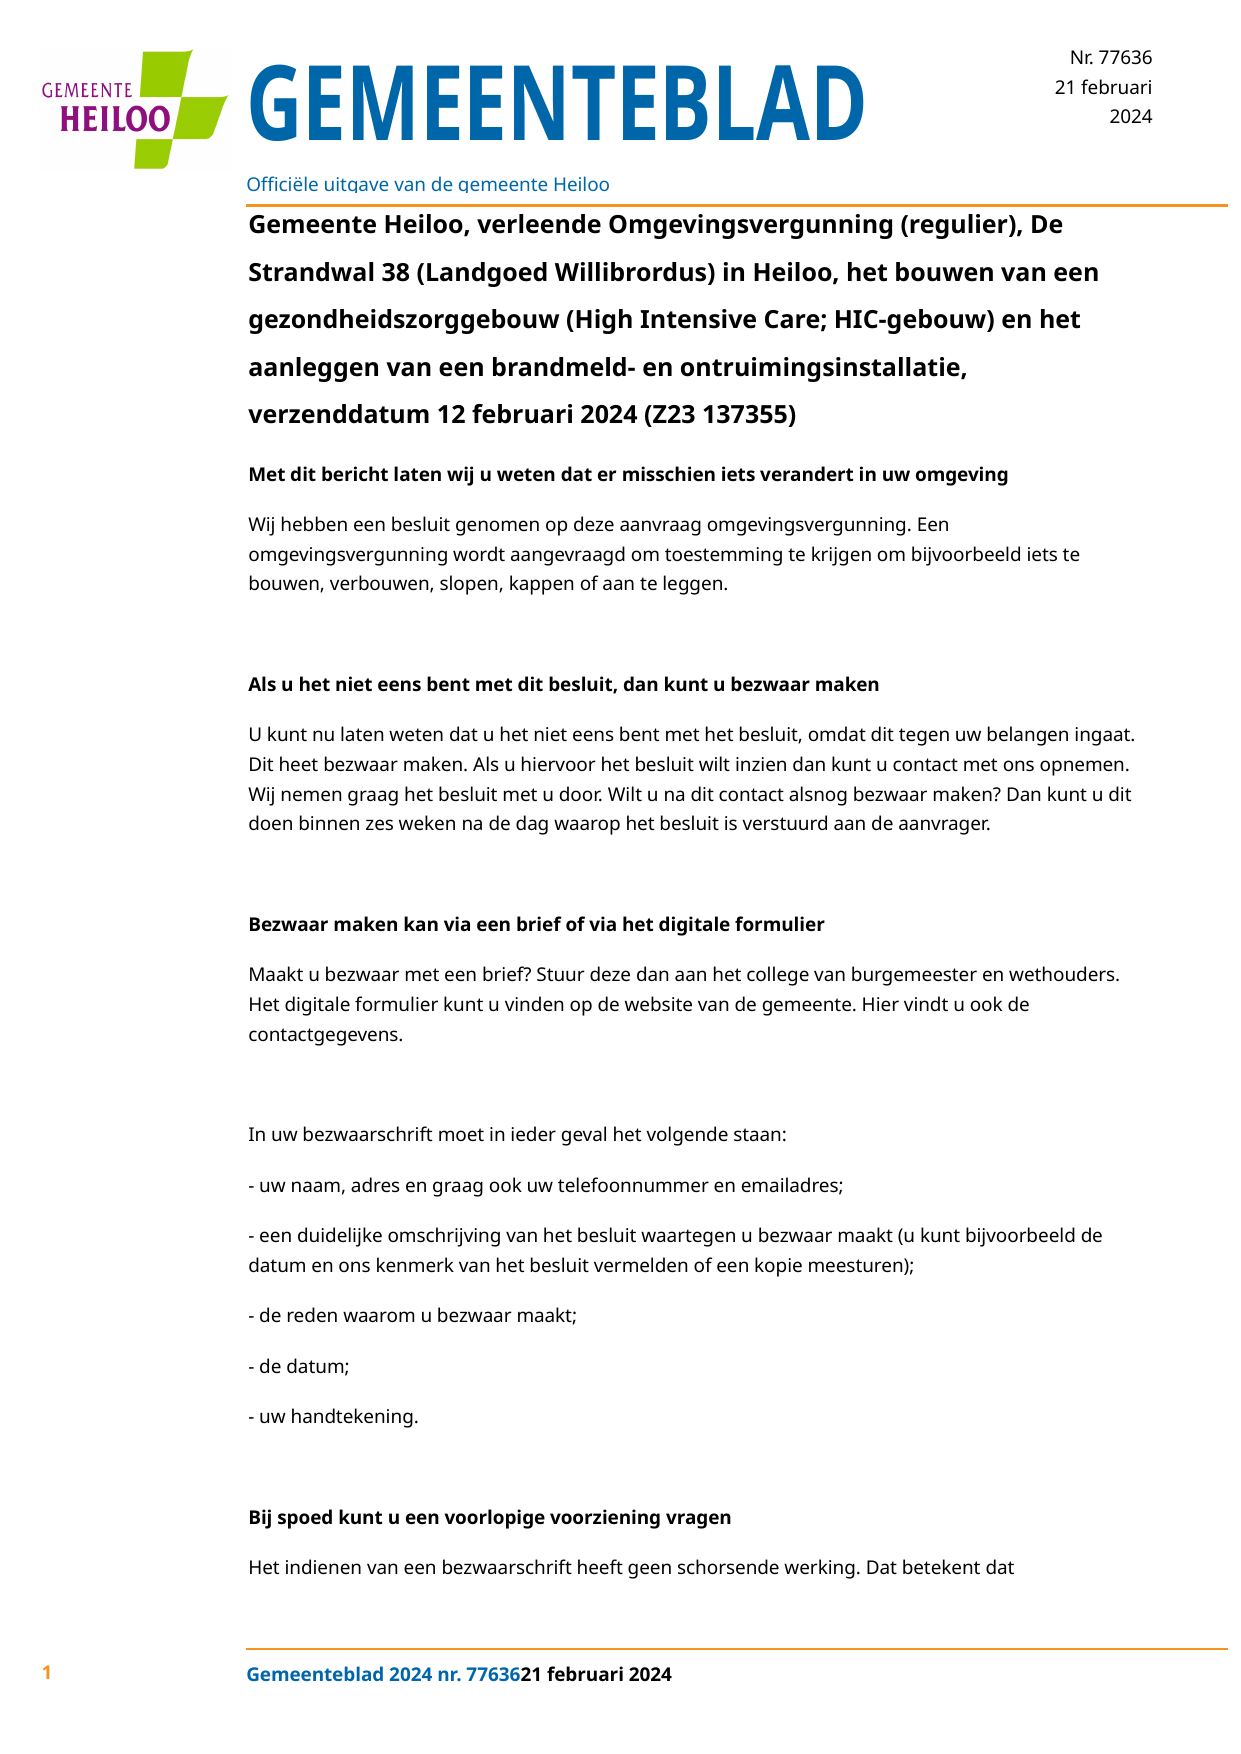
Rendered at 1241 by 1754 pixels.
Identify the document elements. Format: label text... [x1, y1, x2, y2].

text Wij hebben een besluit genomen op deze aanvraag omgevingsvergunning. Een omgevingsvergunning wordt aangevraagd om toestemming te krijgen om bijvoorbeeld iets te bouwen, verbouwen, slopen, kappen of aan te leggen. [248, 511, 1152, 596]
text - de reden waarom u bezwaar maakt; [248, 1302, 1152, 1328]
text Als u het niet eens bent met dit besluit, dan kunt u bezwaar maken [248, 671, 1152, 697]
text - uw naam, adres en graag ook uw telefoonnummer en emailadres; [248, 1172, 1152, 1198]
text Met dit bericht laten wij u weten dat er misschien iets verandert in uw omgeving [248, 461, 1152, 486]
picture [41, 47, 231, 172]
text Gemeente Heiloo, verleende Omgevingsvergunning (regulier), De Strandwal 38 (Landgoed Willibrordus) in Heiloo, het bouwen van een gezondheidszorggebouw (High Intensive Care; HIC-gebouw) en het aanleggen van een brandmeld- en ontruimingsinstallatie, verzenddatum 12 februari 2024 (Z23 137355) [248, 207, 1152, 431]
text - uw handtekening. [248, 1403, 1152, 1429]
text Bezwaar maken kan via een brief of via het digitale formulier [248, 911, 1152, 937]
text Het indienen van een bezwaarschrift heeft geen schorsende werking. Dat betekent dat [248, 1554, 1152, 1580]
text U kunt nu laten weten dat u het niet eens bent met het besluit, omdat dit tegen uw belangen ingaat. Dit heet bezwaar maken. Als u hiervoor het besluit wilt inzien dan kunt u contact met ons opnemen. Wij nemen graag het besluit met u door. Wilt u na dit contact alsnog bezwaar maken? Dan kunt u dit doen binnen zes weken na de dag waarop het besluit is verstuurd aan de aanvrager. [248, 722, 1152, 836]
text Maakt u bezwaar met een brief? Stuur deze dan aan het college van burgemeester en wethouders. Het digitale formulier kunt u vinden op de website van de gemeente. Hier vindt u ook de contactgegevens. [248, 962, 1152, 1046]
text Bij spoed kunt u een voorlopige voorziening vragen [248, 1504, 1152, 1530]
text - een duidelijke omschrijving van het besluit waartegen u bezwaar maakt (u kunt bijvoorbeeld de datum en ons kenmerk van het besluit vermelden of een kopie meesturen); [248, 1222, 1152, 1278]
text In uw bezwaarschrift moet in ieder geval het volgende staan: [248, 1122, 1152, 1147]
text - de datum; [248, 1353, 1152, 1378]
